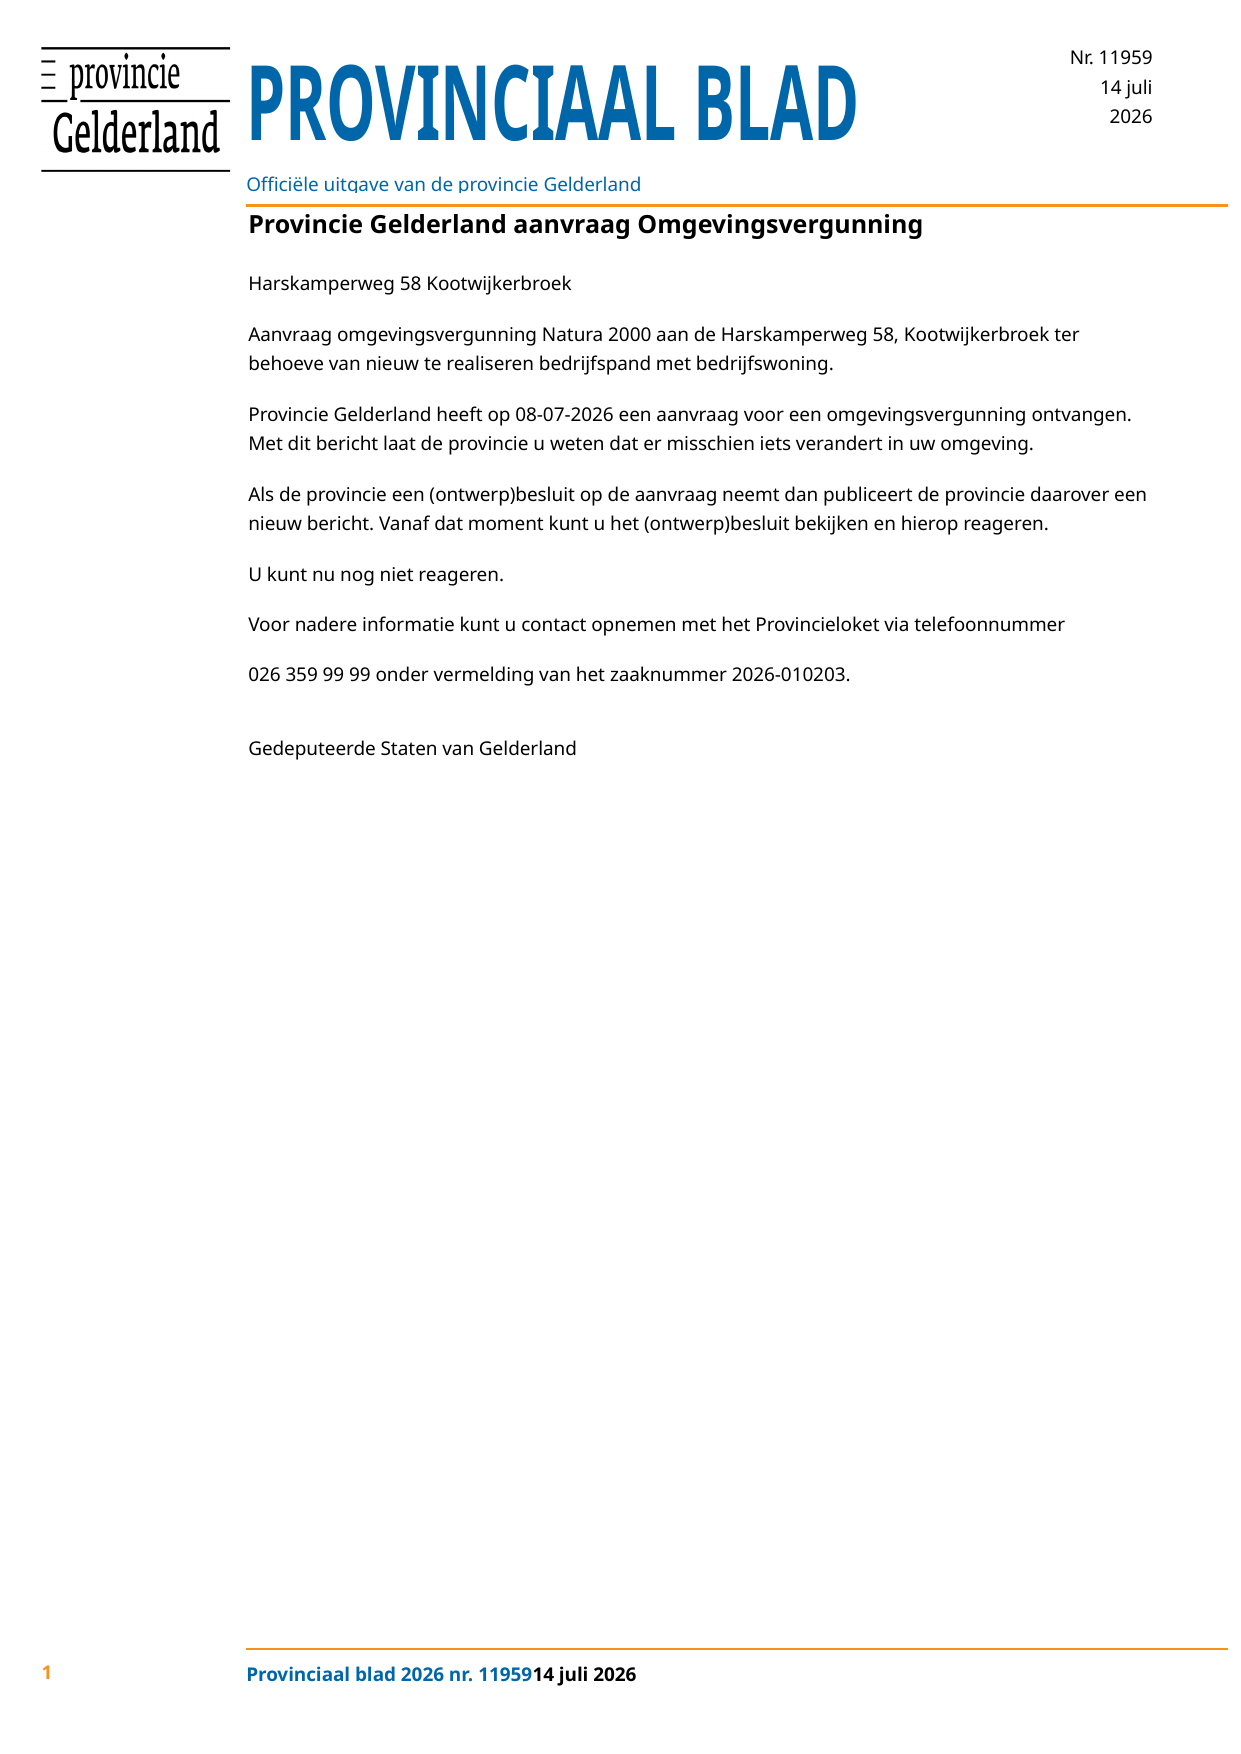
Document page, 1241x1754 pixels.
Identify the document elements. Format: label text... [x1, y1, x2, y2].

picture [41, 47, 231, 172]
text 026 359 99 99 onder vermelding van het zaaknummer 2026-010203. [248, 662, 1152, 687]
text Aanvraag omgevingsvergunning Natura 2000 aan de Harskamperweg 58, Kootwijkerbroek ter behoeve van nieuw te realiseren bedrijfspand met bedrijfswoning. [248, 321, 1152, 376]
text Harskamperweg 58 Kootwijkerbroek [248, 270, 1152, 296]
text U kunt nu nog niet reageren. [248, 561, 1152, 586]
text Provincie Gelderland heeft op 08-07-2026 een aanvraag voor een omgevingsvergunning ontvangen. Met dit bericht laat de provincie u weten dat er misschien iets verandert in uw omgeving. [248, 401, 1152, 456]
text Als de provincie een (ontwerp)besluit op de aanvraag neemt dan publiceert de provincie daarover een nieuw bericht. Vanaf dat moment kunt u het (ontwerp)besluit bekijken en hierop reageren. [248, 481, 1152, 536]
text Voor nadere informatie kunt u contact opnemen met het Provincieloket via telefoonnummer [248, 611, 1152, 637]
text Gedeputeerde Staten van Gelderland [248, 735, 1152, 761]
text Provincie Gelderland aanvraag Omgevingsvergunning [248, 207, 1152, 241]
